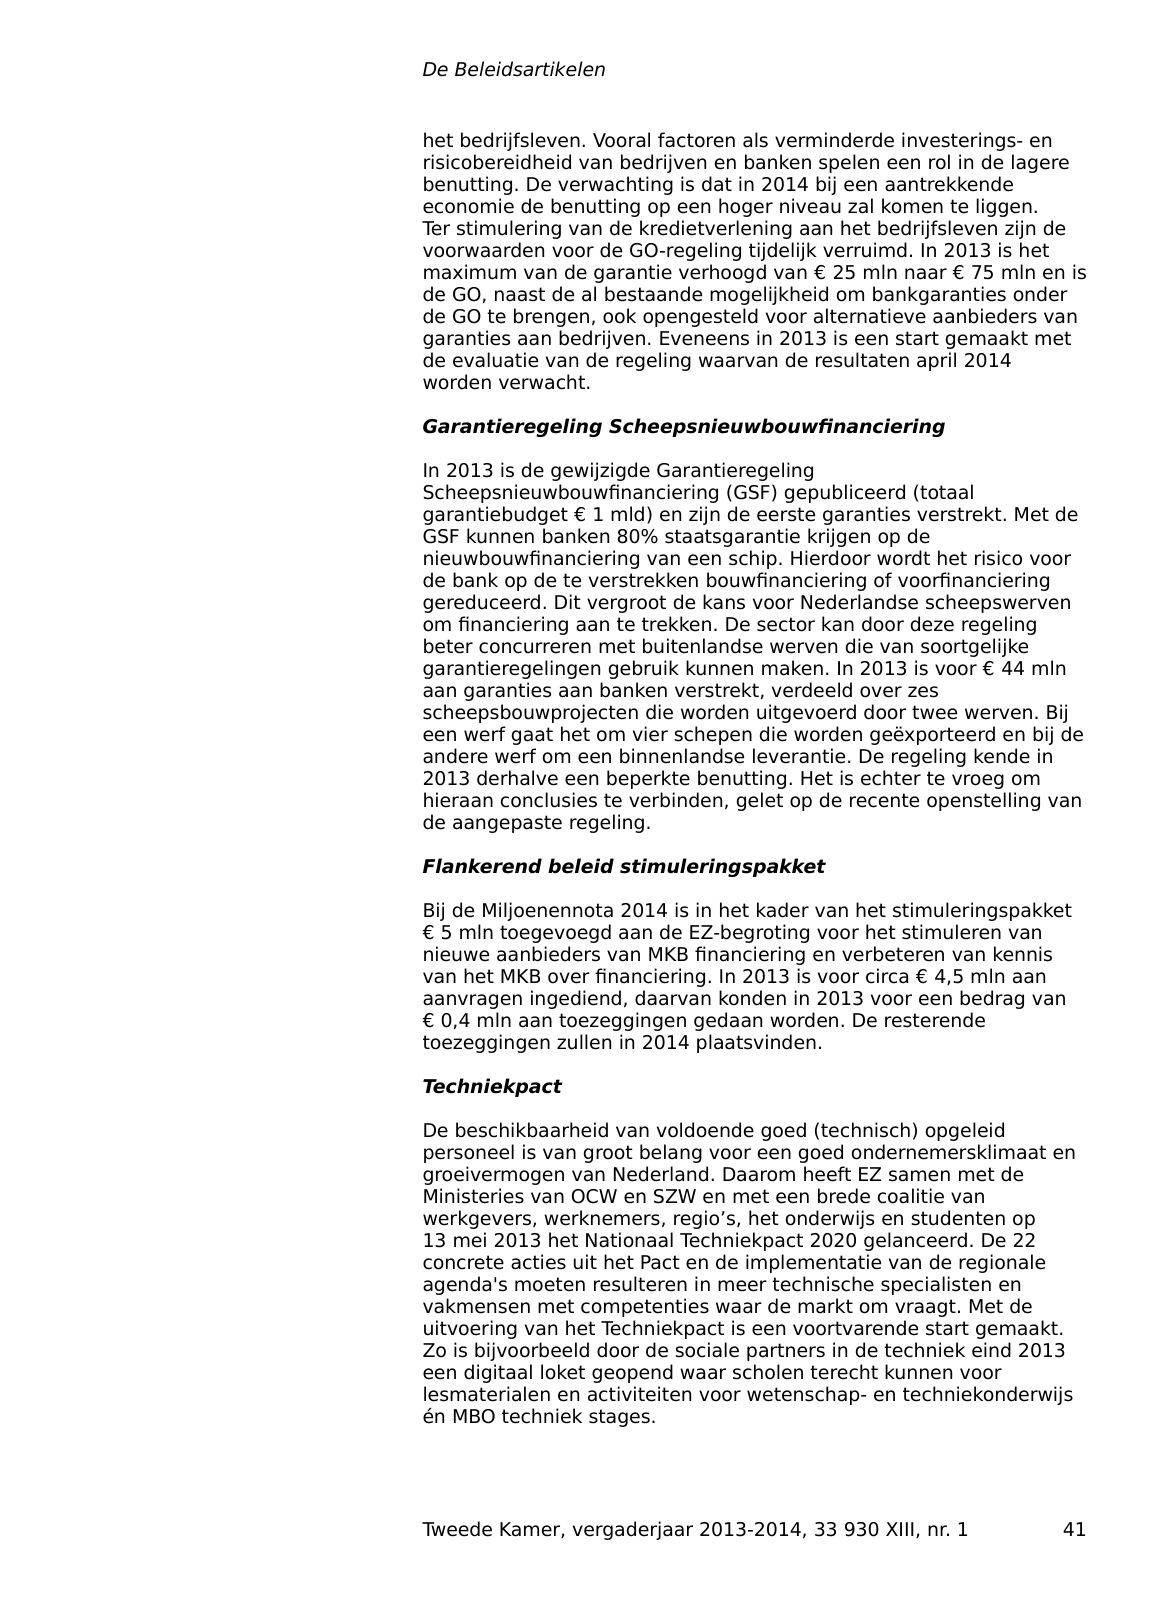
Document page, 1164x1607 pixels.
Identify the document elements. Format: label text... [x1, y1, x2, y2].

text In 2013 is de gewijzigde Garantieregeling Scheepsnieuwbouwfinanciering (GSF) gepubliceerd (totaal garantiebudget € 1 mld) en zijn de eerste garanties verstrekt. Met de GSF kunnen banken 80% staatsgarantie krijgen op de nieuwbouwfinanciering van een schip. Hierdoor wordt het risico voor de bank op de te verstrekken bouwfinanciering of voorfinanciering gereduceerd. Dit vergroot de kans voor Nederlandse scheepswerven om financiering aan te trekken. De sector kan door deze regeling beter concurreren met buitenlandse werven die van soortgelijke garantieregelingen gebruik kunnen maken. In 2013 is voor € 44 mln aan garanties aan banken verstrekt, verdeeld over zes scheepsbouwprojecten die worden uitgevoerd door twee werven. Bij een werf gaat het om vier schepen die worden geëxporteerd en bij de andere werf om een binnenlandse leverantie. De regeling kende in 2013 derhalve een beperkte benutting. Het is echter te vroeg om hieraan conclusies te verbinden, gelet op de recente openstelling van de aangepaste regeling. [422, 460, 1087, 834]
subtitle Techniekpact [422, 1076, 1087, 1098]
text het bedrijfsleven. Vooral factoren als verminderde investerings- en risicobereidheid van bedrijven en banken spelen een rol in de lagere benutting. De verwachting is dat in 2014 bij een aantrekkende economie de benutting op een hoger niveau zal komen te liggen. [422, 130, 1087, 218]
text De beschikbaarheid van voldoende goed (technisch) opgeleid personeel is van groot belang voor een goed ondernemersklimaat en groeivermogen van Nederland. Daarom heeft EZ samen met de Ministeries van OCW en SZW en met een brede coalitie van werkgevers, werknemers, regio’s, het onderwijs en studenten op 13 mei 2013 het Nationaal Techniekpact 2020 gelanceerd. De 22 concrete acties uit het Pact en de implementatie van de regionale agenda's moeten resulteren in meer technische specialisten en vakmensen met competenties waar de markt om vraagt. Met de uitvoering van het Techniekpact is een voortvarende start gemaakt. Zo is bijvoorbeeld door de sociale partners in de techniek eind 2013 een digitaal loket geopend waar scholen terecht kunnen voor lesmaterialen en activiteiten voor wetenschap- en techniekonderwijs én MBO techniek stages. [422, 1120, 1087, 1428]
text Bij de Miljoenennota 2014 is in het kader van het stimuleringspakket € 5 mln toegevoegd aan de EZ-begroting voor het stimuleren van nieuwe aanbieders van MKB financiering en verbeteren van kennis van het MKB over financiering. In 2013 is voor circa € 4,5 mln aan aanvragen ingediend, daarvan konden in 2013 voor een bedrag van € 0,4 mln aan toezeggingen gedaan worden. De resterende toezeggingen zullen in 2014 plaatsvinden. [422, 900, 1087, 1054]
subtitle Garantieregeling Scheepsnieuwbouwfinanciering [422, 416, 1087, 438]
text Ter stimulering van de kredietverlening aan het bedrijfsleven zijn de voorwaarden voor de GO-regeling tijdelijk verruimd. In 2013 is het maximum van de garantie verhoogd van € 25 mln naar € 75 mln en is de GO, naast de al bestaande mogelijkheid om bankgaranties onder de GO te brengen, ook opengesteld voor alternatieve aanbieders van garanties aan bedrijven. Eveneens in 2013 is een start gemaakt met de evaluatie van de regeling waarvan de resultaten april 2014 worden verwacht. [422, 218, 1087, 394]
subtitle Flankerend beleid stimuleringspakket [422, 856, 1087, 878]
